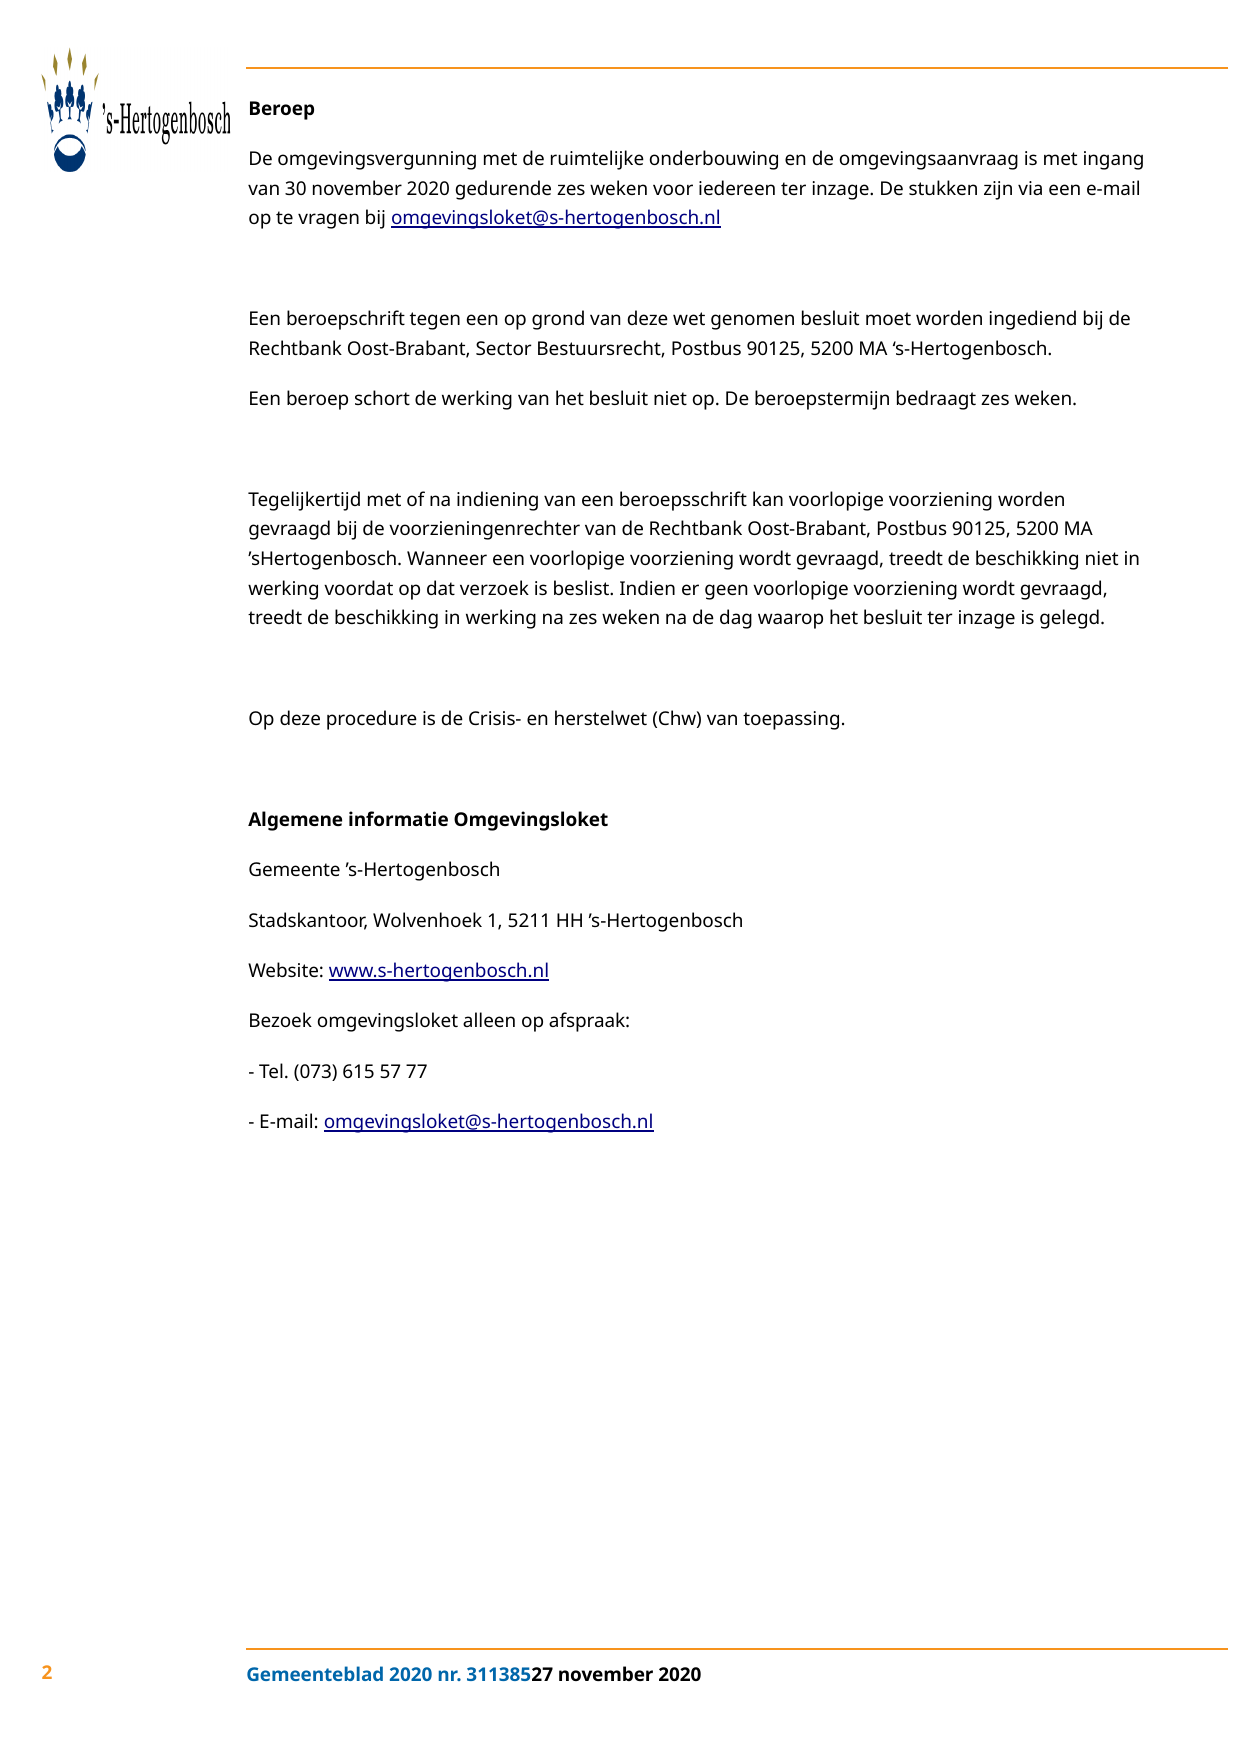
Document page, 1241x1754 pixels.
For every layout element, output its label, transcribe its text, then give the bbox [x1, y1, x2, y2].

picture [41, 47, 231, 172]
text Website: www.s-hertogenbosch.nl [248, 957, 1152, 983]
text Een beroep schort de werking van het besluit niet op. De beroepstermijn bedraagt zes weken. [248, 385, 1152, 411]
text Tegelijkertijd met of na indiening van een beroepsschrift kan voorlopige voorziening worden gevraagd bij de voorzieningenrechter van de Rechtbank Oost-Brabant, Postbus 90125, 5200 MA ’sHertogenbosch. Wanneer een voorlopige voorziening wordt gevraagd, treedt de beschikking niet in werking voordat op dat verzoek is beslist. Indien er geen voorlopige voorziening wordt gevraagd, treedt de beschikking in werking na zes weken na de dag waarop het besluit ter inzage is gelegd. [248, 486, 1152, 630]
text Een beroepschrift tegen een op grond van deze wet genomen besluit moet worden ingediend bij de Rechtbank Oost-Brabant, Sector Bestuursrecht, Postbus 90125, 5200 MA ‘s-Hertogenbosch. [248, 305, 1152, 361]
text Gemeente ’s-Hertogenbosch [248, 856, 1152, 882]
text De omgevingsvergunning met de ruimtelijke onderbouwing en de omgevingsaanvraag is met ingang van 30 november 2020 gedurende zes weken voor iedereen ter inzage. De stukken zijn via een e-mail op te vragen bij omgevingsloket@s-hertogenbosch.nl [248, 145, 1152, 230]
text - E-mail: omgevingsloket@s-hertogenbosch.nl [248, 1108, 1152, 1134]
text Beroep [248, 95, 1152, 121]
text - Tel. (073) 615 57 77 [248, 1058, 1152, 1084]
text Stadskantoor, Wolvenhoek 1, 5211 HH ’s-Hertogenbosch [248, 907, 1152, 933]
text Bezoek omgevingsloket alleen op afspraak: [248, 1008, 1152, 1033]
text Algemene informatie Omgevingsloket [248, 806, 1152, 832]
text Op deze procedure is de Crisis- en herstelwet (Chw) van toepassing. [248, 705, 1152, 731]
